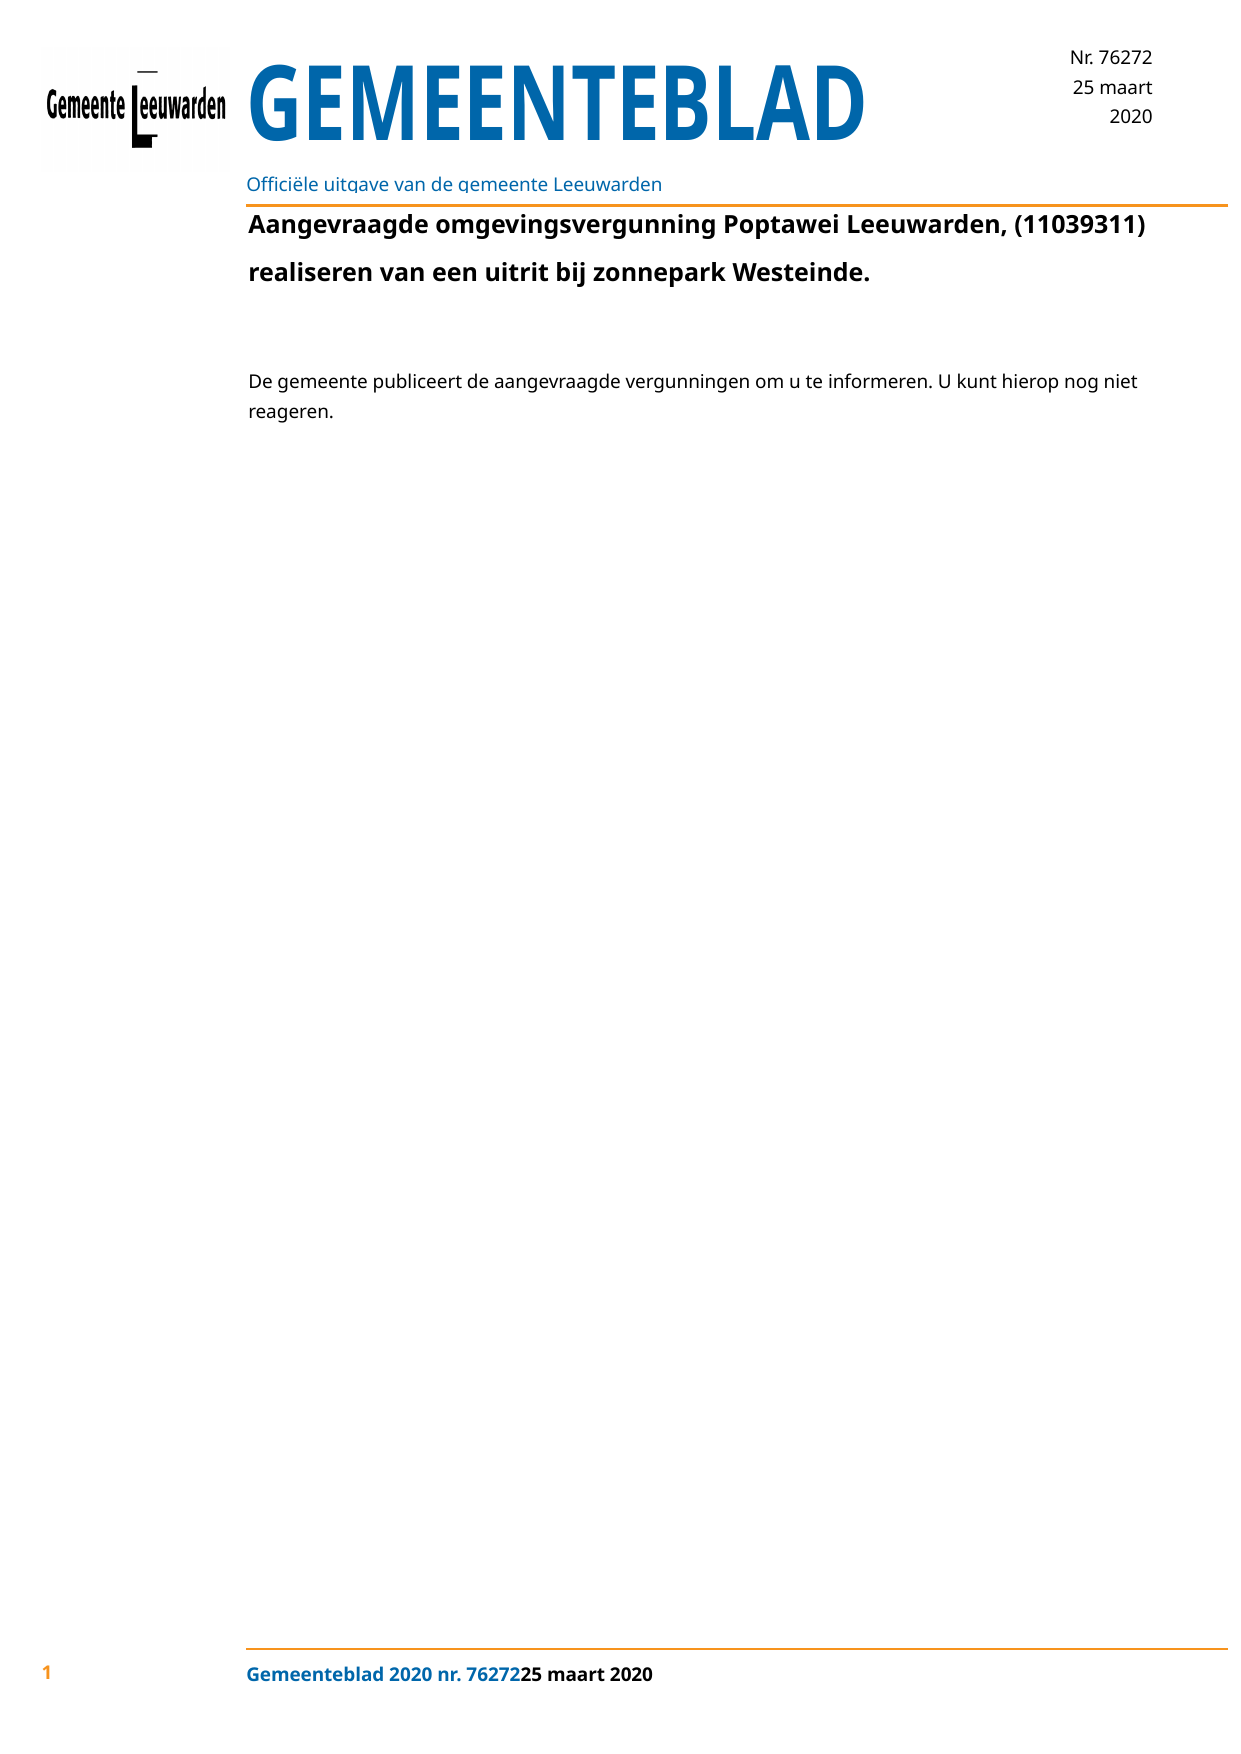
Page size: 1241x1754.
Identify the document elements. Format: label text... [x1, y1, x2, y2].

text Aangevraagde omgevingsvergunning Poptawei Leeuwarden, (11039311) realiseren van een uitrit bij zonnepark Westeinde. [248, 207, 1152, 288]
text De gemeente publiceert de aangevraagde vergunningen om u te informeren. U kunt hierop nog niet reageren. [248, 368, 1152, 424]
picture [41, 47, 231, 172]
